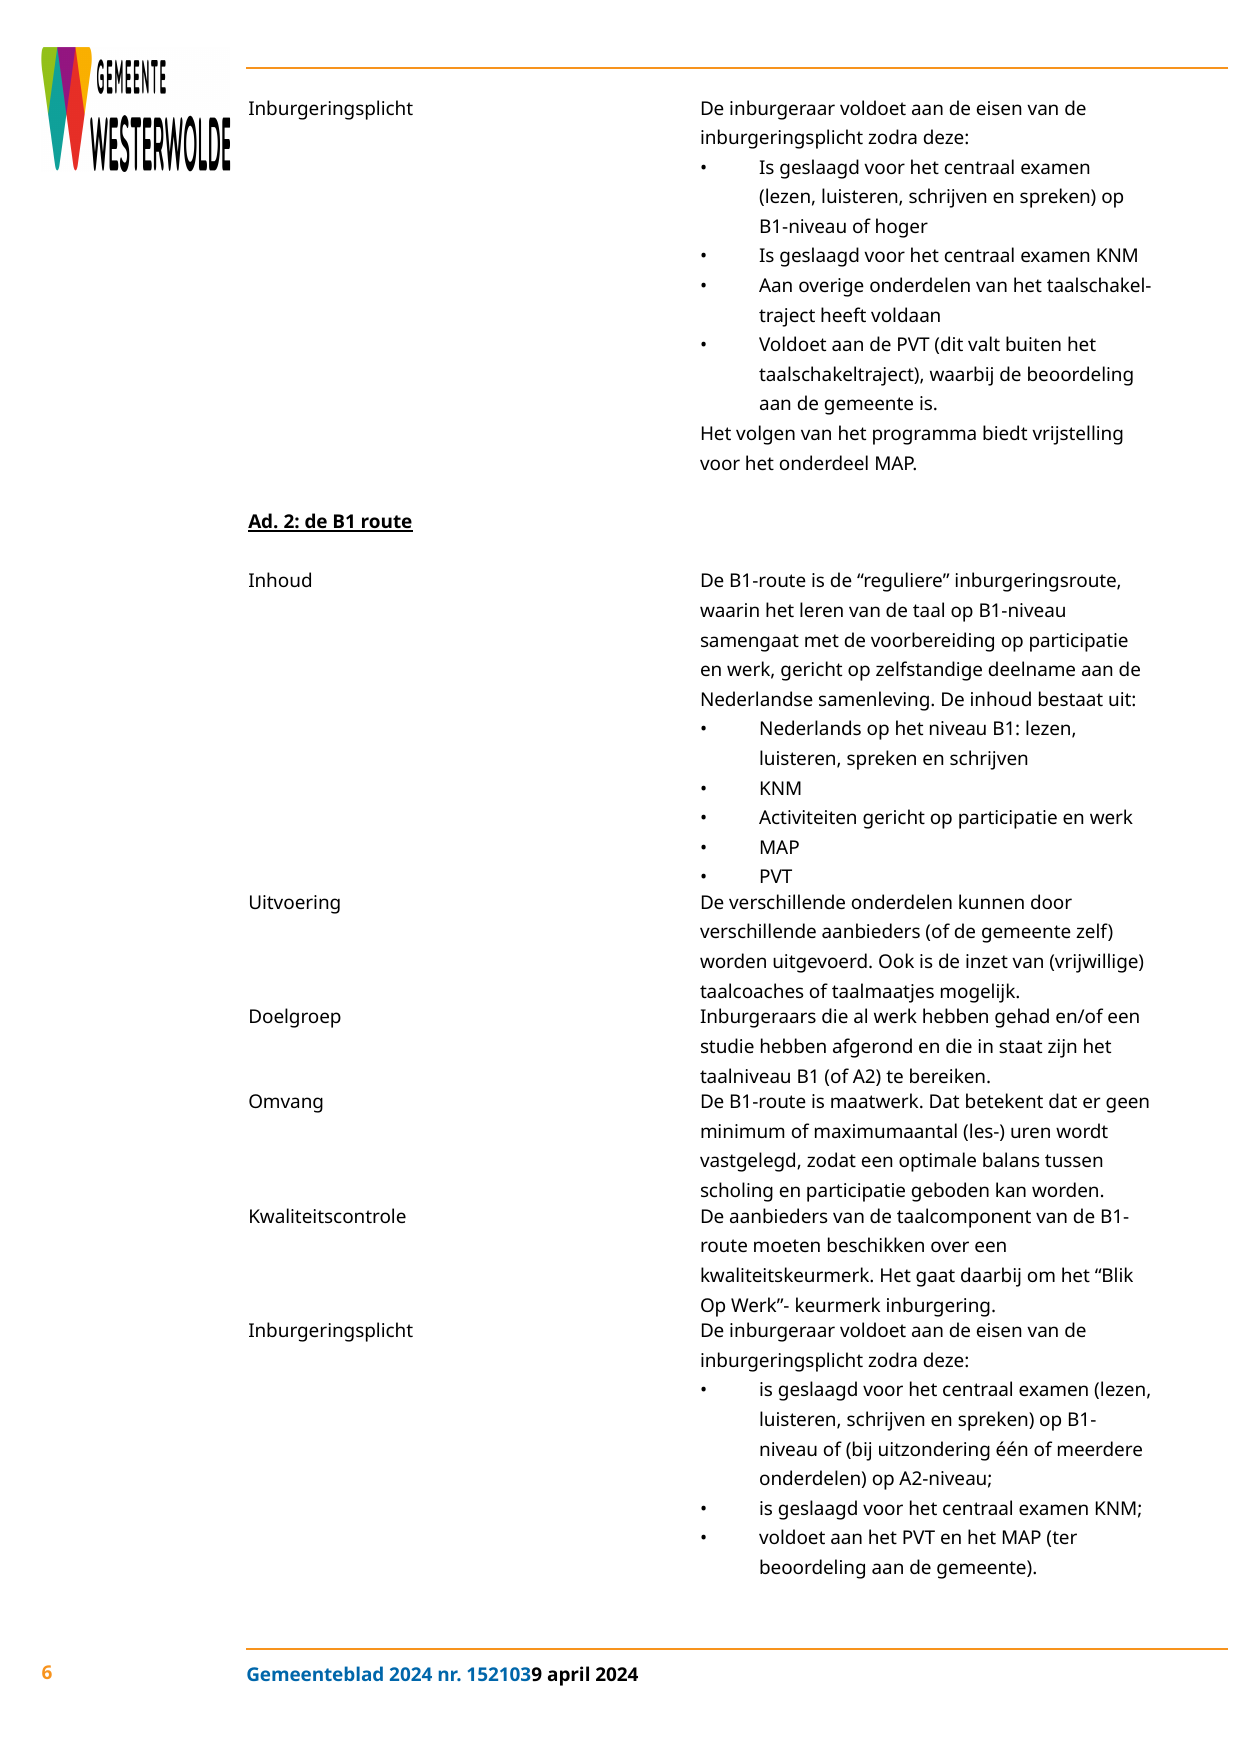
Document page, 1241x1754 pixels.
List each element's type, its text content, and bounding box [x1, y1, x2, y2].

table_cell Omvang [248, 1089, 700, 1203]
table_cell De aanbieders van de taalcomponent van de B1-route moeten beschikken over een kwaliteitskeurmerk. Het gaat daarbij om het “Blik Op Werk”- keurmerk inburgering. [700, 1203, 1152, 1317]
picture [41, 47, 231, 172]
text Ad. 2: de B1 route [248, 508, 1152, 534]
table_cell De inburgeraar voldoet aan de eisen van de inburgeringsplicht zodra deze: is geslaagd voor het centraal examen (lezen, luisteren, schrijven en spreken) op B1-niveau of (bij uitzondering één of meerdere onderdelen) op A2-niveau; is geslaagd voor het centraal examen KNM; voldoet aan het PVT en het MAP (ter beoordeling aan de gemeente). [700, 1318, 1152, 1580]
table_header Inhoud [248, 568, 700, 889]
table_cell Uitvoering [248, 889, 700, 1004]
table_cell Inburgeringsplicht [248, 1318, 700, 1580]
table_cell Doelgroep [248, 1004, 700, 1088]
table_cell Kwaliteitscontrole [248, 1203, 700, 1317]
table_cell De verschillende onderdelen kunnen door verschillende aanbieders (of de gemeente zelf) worden uitgevoerd. Ook is de inzet van (vrijwillige) taalcoaches of taalmaatjes mogelijk. [700, 889, 1152, 1004]
table_cell Inburgeringsplicht [248, 95, 700, 476]
table_cell De B1-route is maatwerk. Dat betekent dat er geen minimum of maximumaantal (les-) uren wordt vastgelegd, zodat een optimale balans tussen scholing en participatie geboden kan worden. [700, 1089, 1152, 1203]
table_cell De inburgeraar voldoet aan de eisen van de inburgeringsplicht zodra deze: Is geslaagd voor het centraal examen (lezen, luisteren, schrijven en spreken) op B1-niveau of hoger Is geslaagd voor het centraal examen KNM Aan overige onderdelen van het taalschakel- traject heeft voldaan Voldoet aan de PVT (dit valt buiten het taalschakeltraject), waarbij de beoordeling aan de gemeente is. Het volgen van het programma biedt vrijstelling voor het onderdeel MAP. [700, 95, 1152, 476]
table_cell Inburgeraars die al werk hebben gehad en/of een studie hebben afgerond en die in staat zijn het taalniveau B1 (of A2) te bereiken. [700, 1004, 1152, 1088]
table_header De B1-route is de “reguliere” inburgeringsroute, waarin het leren van de taal op B1-niveau samengaat met de voorbereiding op participatie en werk, gericht op zelfstandige deelname aan de Nederlandse samenleving. De inhoud bestaat uit: Nederlands op het niveau B1: lezen, luisteren, spreken en schrijven KNM Activiteiten gericht op participatie en werk MAP PVT [700, 568, 1152, 889]
